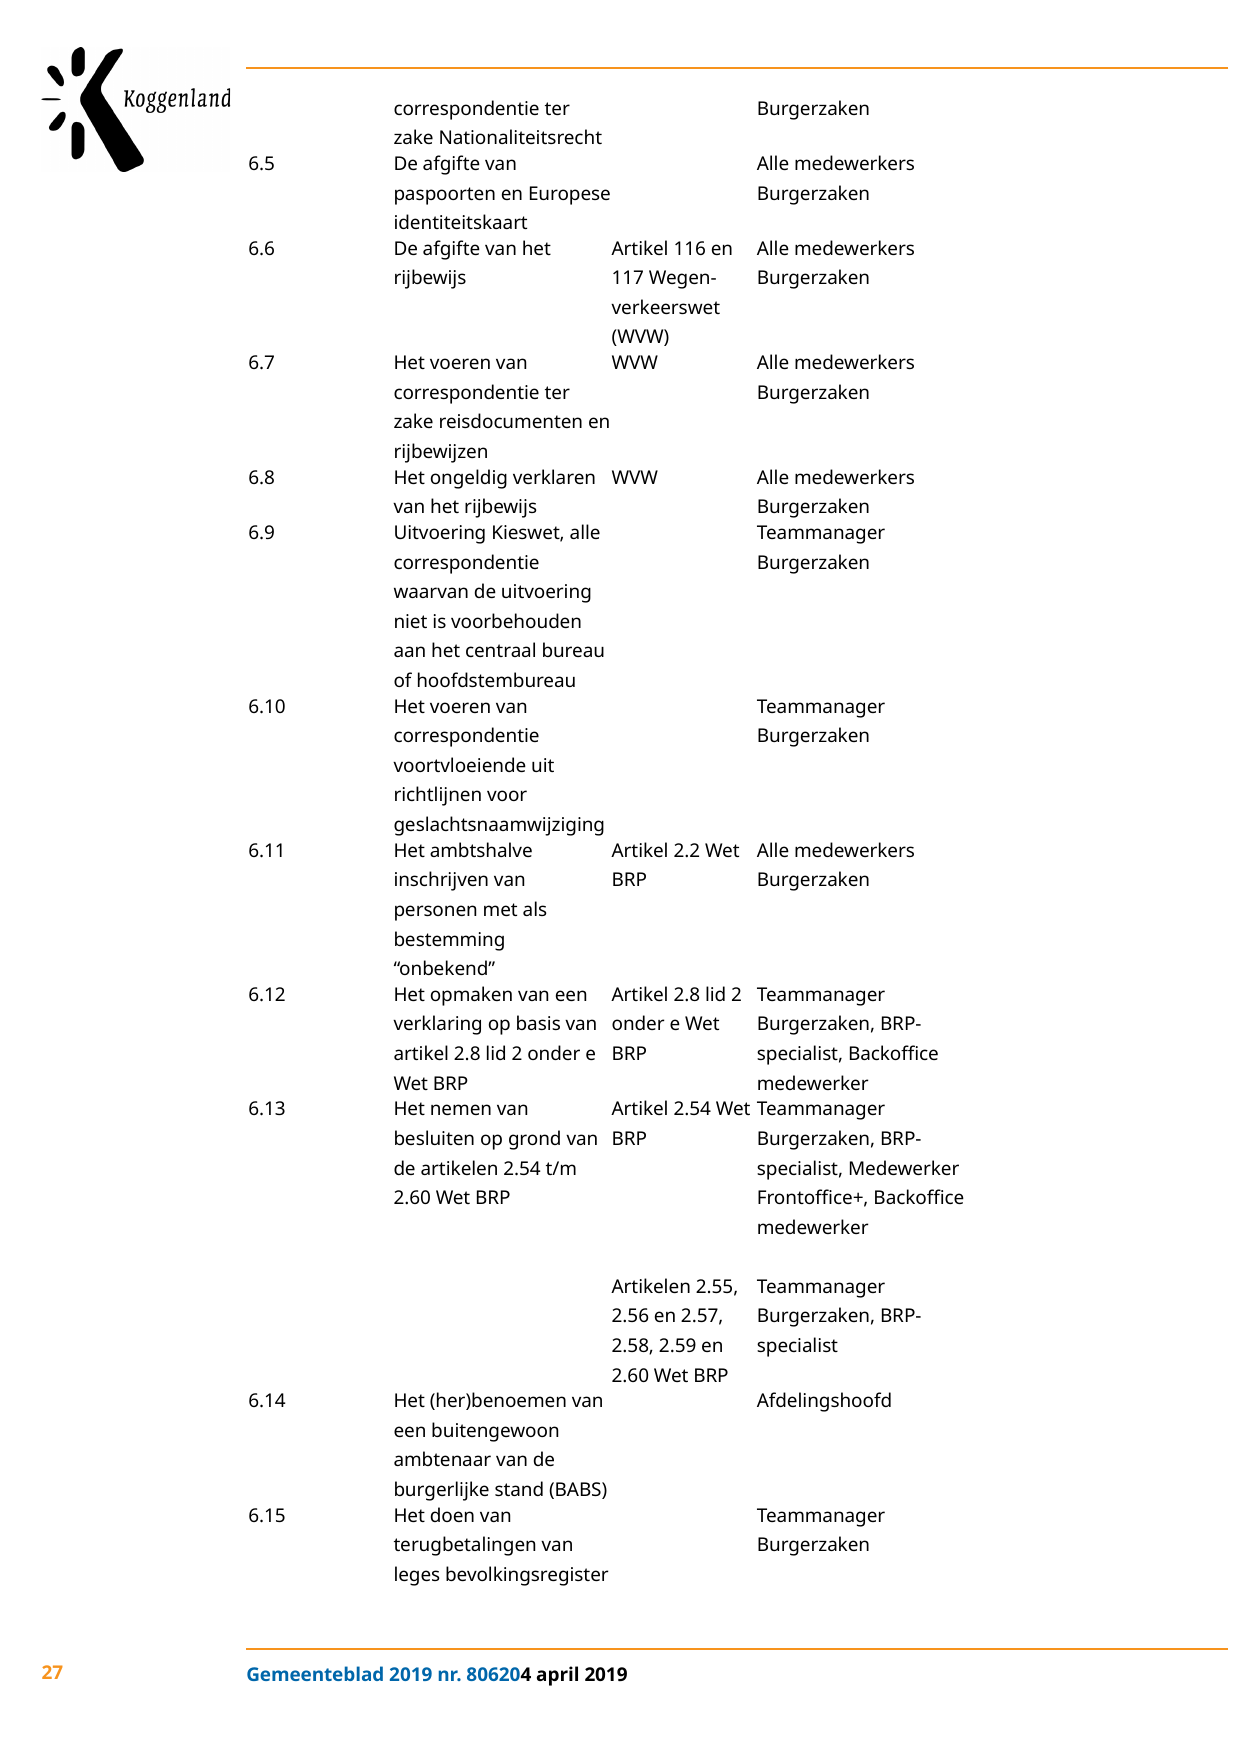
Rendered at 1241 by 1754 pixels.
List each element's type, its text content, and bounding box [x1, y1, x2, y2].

table_cell Het ambtshalve inschrijven van personen met als bestemming “onbekend” [393, 837, 611, 981]
table_cell Alle medewerkers Burgerzaken [757, 235, 975, 349]
table_cell [975, 1502, 1152, 1587]
table_cell Teammanager Burgerzaken, BRP-specialist, Backoffice medewerker [757, 981, 975, 1096]
table_cell Teammanager Burgerzaken [757, 519, 975, 693]
table_cell [611, 693, 757, 837]
table_cell Alle medewerkers Burgerzaken [757, 150, 975, 235]
table_cell 6.6 [248, 235, 393, 349]
table_cell 6.13 [248, 1096, 393, 1387]
table_cell Het voeren van correspondentie ter zake reisdocumenten en rijbewijzen [393, 350, 611, 464]
table_cell Alle medewerkers Burgerzaken [757, 350, 975, 464]
table_cell Alle medewerkers Burgerzaken [757, 464, 975, 519]
table_cell correspondentie ter zake Nationaliteitsrecht [393, 95, 611, 150]
table_cell [975, 837, 1152, 981]
table_cell Teammanager Burgerzaken [757, 693, 975, 837]
table_cell [248, 95, 393, 150]
table_cell De afgifte van het rijbewijs [393, 235, 611, 349]
table_cell 6.15 [248, 1502, 393, 1587]
table_cell 6.8 [248, 464, 393, 519]
table_cell [611, 150, 757, 235]
table_cell De afgifte van paspoorten en Europese identiteitskaart [393, 150, 611, 235]
table_cell 6.10 [248, 693, 393, 837]
table_cell 6.7 [248, 350, 393, 464]
table_cell [975, 95, 1152, 150]
table_cell Teammanager Burgerzaken, BRP-specialist, Medewerker Frontoffice+, Backoffice medewerker Teammanager Burgerzaken, BRP-specialist [757, 1096, 975, 1387]
table_cell Artikel 116 en 117 Wegen-verkeerswet (WVW) [611, 235, 757, 349]
table_cell Het opmaken van een verklaring op basis van artikel 2.8 lid 2 onder e Wet BRP [393, 981, 611, 1096]
table_cell [611, 1502, 757, 1587]
table_cell Artikel 2.54 Wet BRP Artikelen 2.55, 2.56 en 2.57, 2.58, 2.59 en 2.60 Wet BRP [611, 1096, 757, 1387]
table_cell 6.9 [248, 519, 393, 693]
table_cell Burgerzaken [757, 95, 975, 150]
table_cell 6.14 [248, 1388, 393, 1502]
table_cell [975, 150, 1152, 235]
table_cell Het (her)benoemen van een buitengewoon ambtenaar van de burgerlijke stand (BABS) [393, 1388, 611, 1502]
picture [41, 47, 231, 172]
table_cell Artikel 2.2 Wet BRP [611, 837, 757, 981]
table_cell 6.12 [248, 981, 393, 1096]
table_cell Het nemen van besluiten op grond van de artikelen 2.54 t/m 2.60 Wet BRP [393, 1096, 611, 1387]
table_cell Alle medewerkers Burgerzaken [757, 837, 975, 981]
table_cell Het voeren van correspondentie voortvloeiende uit richtlijnen voor geslachtsnaamwijziging [393, 693, 611, 837]
table_cell [611, 519, 757, 693]
table_cell [975, 1388, 1152, 1502]
table_cell [611, 95, 757, 150]
table_cell WVW [611, 464, 757, 519]
table_cell [975, 1096, 1152, 1387]
table_cell [975, 350, 1152, 464]
table_cell Het doen van terugbetalingen van leges bevolkingsregister [393, 1502, 611, 1587]
table_cell Teammanager Burgerzaken [757, 1502, 975, 1587]
table_cell 6.5 [248, 150, 393, 235]
table_cell [975, 981, 1152, 1096]
table_cell [975, 464, 1152, 519]
table_cell [975, 235, 1152, 349]
table_cell WVW [611, 350, 757, 464]
table_cell Het ongeldig verklaren van het rijbewijs [393, 464, 611, 519]
table_cell 6.11 [248, 837, 393, 981]
table_cell Uitvoering Kieswet, alle correspondentie waarvan de uitvoering niet is voorbehouden aan het centraal bureau of hoofdstembureau [393, 519, 611, 693]
table_cell Afdelingshoofd [757, 1388, 975, 1502]
table_cell [975, 519, 1152, 693]
table_cell Artikel 2.8 lid 2 onder e Wet BRP [611, 981, 757, 1096]
table_cell [975, 693, 1152, 837]
table_cell [611, 1388, 757, 1502]
